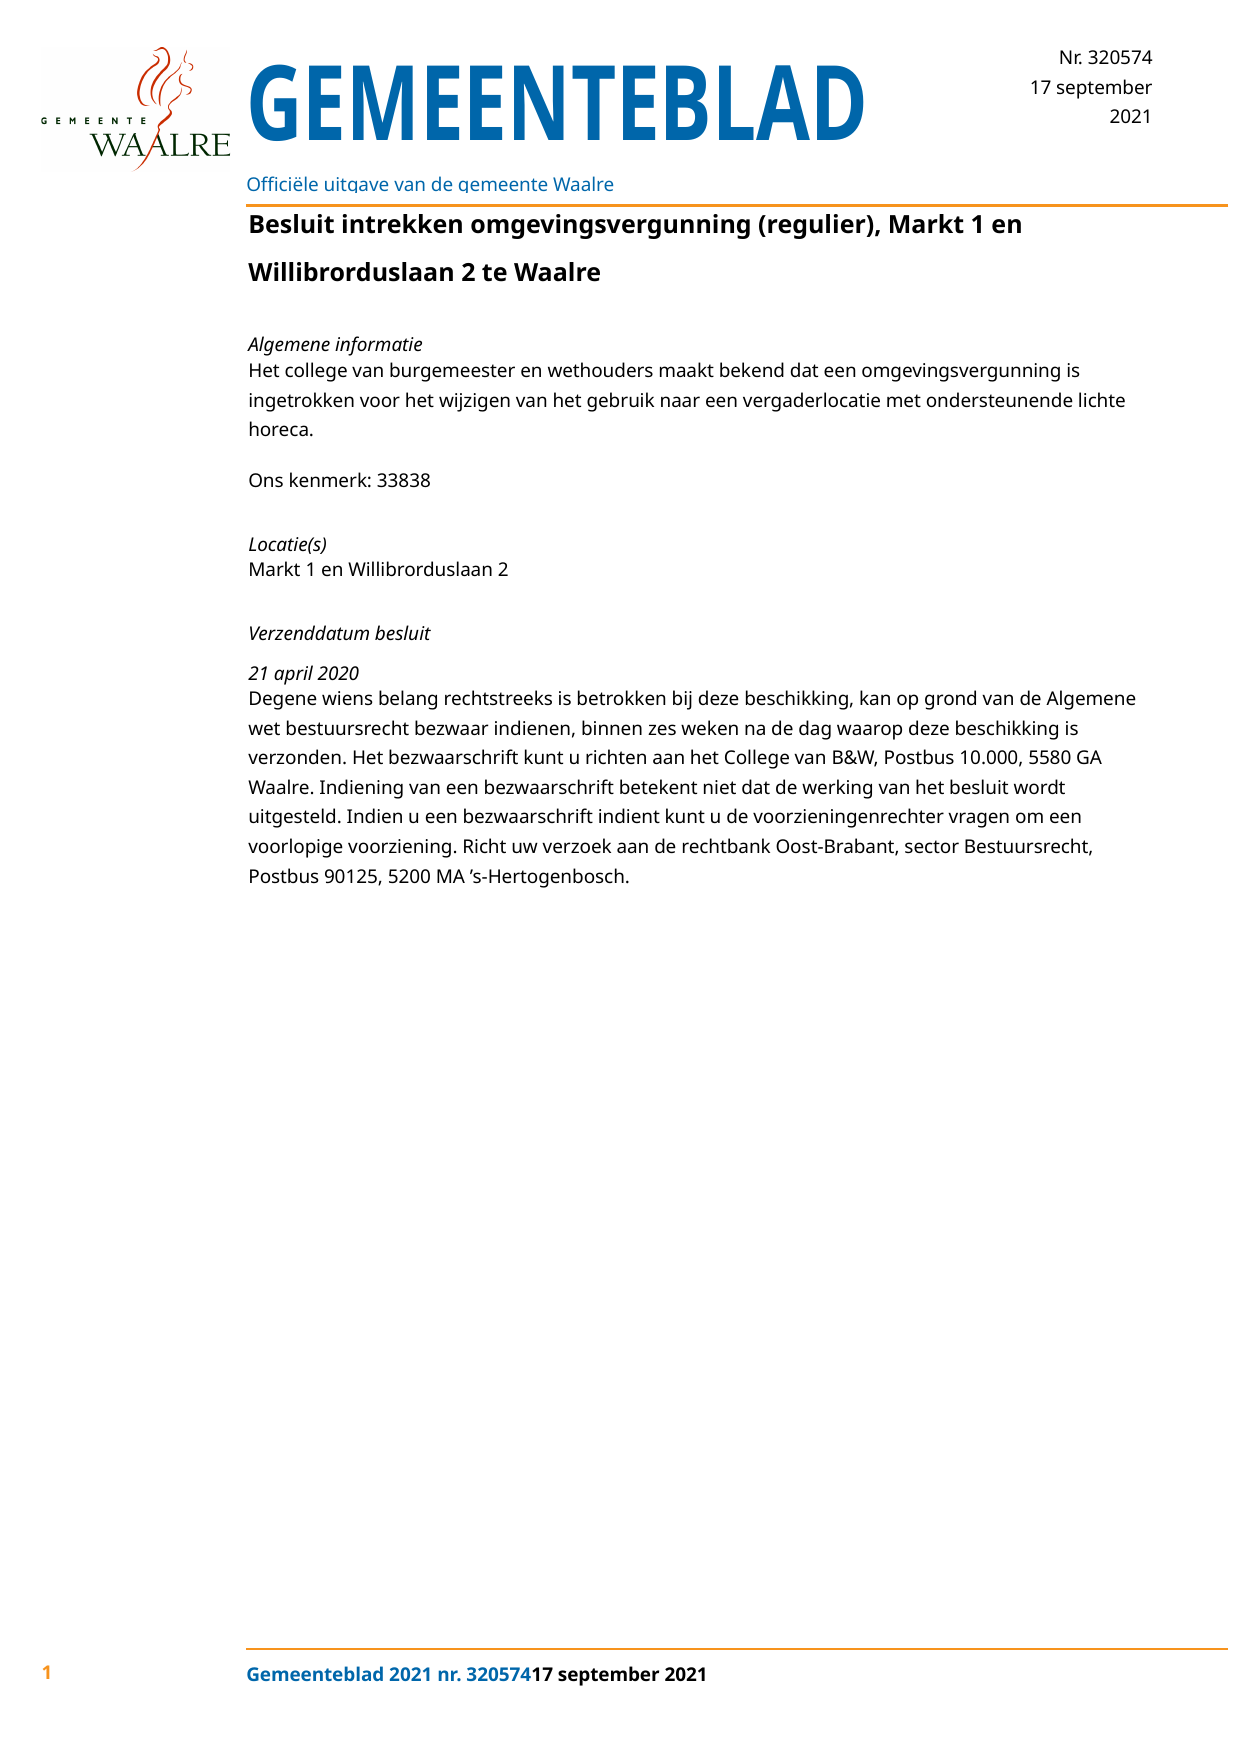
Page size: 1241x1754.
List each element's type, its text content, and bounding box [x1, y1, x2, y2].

text Locatie(s) [248, 531, 1152, 556]
text Het college van burgemeester en wethouders maakt bekend dat een omgevingsvergunning is ingetrokken voor het wijzigen van het gebruik naar een vergaderlocatie met ondersteunende lichte horeca. [248, 357, 1152, 442]
text Verzenddatum besluit [248, 620, 1152, 646]
text 21 april 2020 [248, 660, 1152, 685]
text Markt 1 en Willibrorduslaan 2 [248, 556, 1152, 582]
text Besluit intrekken omgevingsvergunning (regulier), Markt 1 en Willibrorduslaan 2 te Waalre [248, 207, 1152, 288]
text Ons kenmerk: 33838 [248, 467, 1152, 492]
text Degene wiens belang rechtstreeks is betrokken bij deze beschikking, kan op grond van de Algemene wet bestuursrecht bezwaar indienen, binnen zes weken na de dag waarop deze beschikking is verzonden. Het bezwaarschrift kunt u richten aan het College van B&W, Postbus 10.000, 5580 GA Waalre. Indiening van een bezwaarschrift betekent niet dat de werking van het besluit wordt uitgesteld. Indien u een bezwaarschrift indient kunt u de voorzieningenrechter vragen om een voorlopige voorziening. Richt uw verzoek aan de rechtbank Oost-Brabant, sector Bestuursrecht, Postbus 90125, 5200 MA ’s-Hertogenbosch. [248, 685, 1152, 889]
picture [41, 47, 231, 172]
text Algemene informatie [248, 331, 1152, 357]
